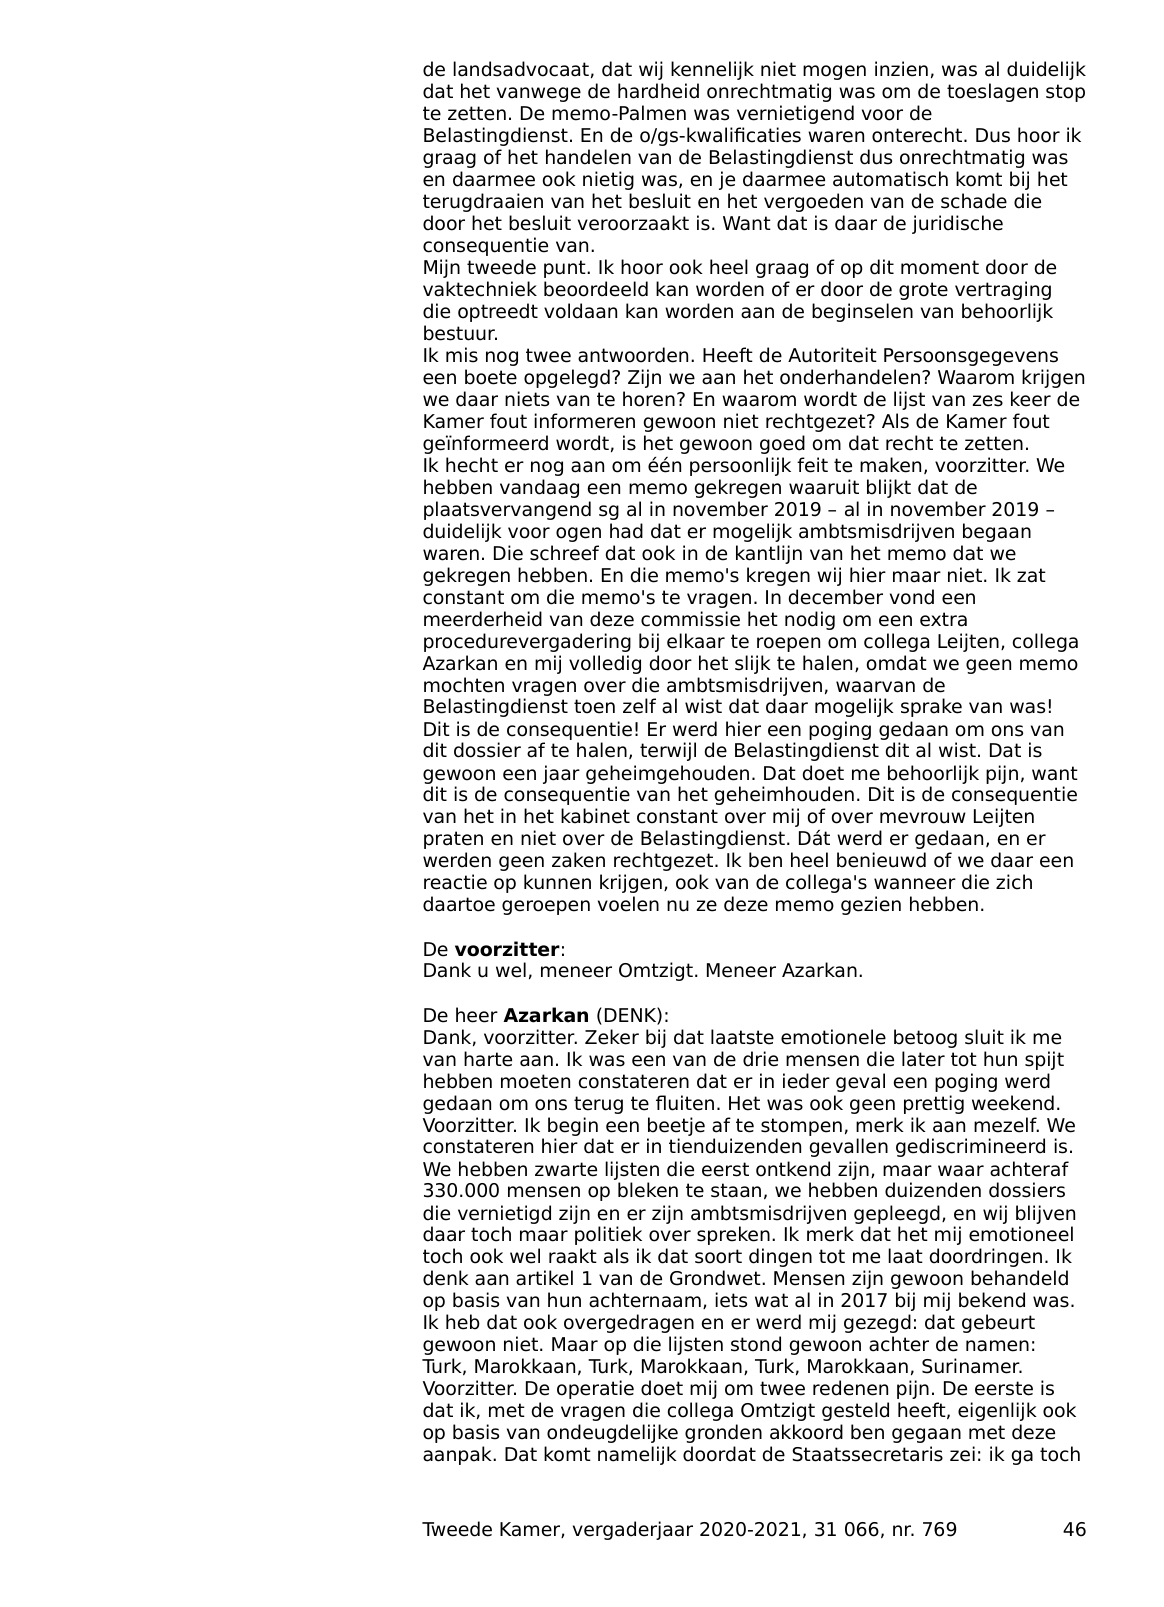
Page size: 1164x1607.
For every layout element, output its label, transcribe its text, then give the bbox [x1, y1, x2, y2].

text Mijn tweede punt. Ik hoor ook heel graag of op dit moment door de vaktechniek beoordeeld kan worden of er door de grote vertraging die optreedt voldaan kan worden aan de beginselen van behoorlijk bestuur. [422, 257, 1087, 345]
text Voorzitter. De operatie doet mij om twee redenen pijn. De eerste is dat ik, met de vragen die collega Omtzigt gesteld heeft, eigenlijk ook op basis van ondeugdelijke gronden akkoord ben gegaan met deze aanpak. Dat komt namelijk doordat de Staatssecretaris zei: ik ga toch [422, 1378, 1087, 1466]
text Dank u wel, meneer Omtzigt. Meneer Azarkan. [422, 960, 1087, 982]
text Voorzitter. Ik begin een beetje af te stompen, merk ik aan mezelf. We constateren hier dat er in tienduizenden gevallen gediscrimineerd is. We hebben zwarte lijsten die eerst ontkend zijn, maar waar achteraf 330.000 mensen op bleken te staan, we hebben duizenden dossiers die vernietigd zijn en er zijn ambtsmisdrijven gepleegd, en wij blijven daar toch maar politiek over spreken. Ik merk dat het mij emotioneel toch ook wel raakt als ik dat soort dingen tot me laat doordringen. Ik denk aan artikel 1 van de Grondwet. Mensen zijn gewoon behandeld op basis van hun achternaam, iets wat al in 2017 bij mij bekend was. Ik heb dat ook overgedragen en er werd mij gezegd: dat gebeurt gewoon niet. Maar op die lijsten stond gewoon achter de namen: Turk, Marokkaan, Turk, Marokkaan, Turk, Marokkaan, Surinamer. [422, 1114, 1087, 1378]
text Ik mis nog twee antwoorden. Heeft de Autoriteit Persoonsgegevens een boete opgelegd? Zijn we aan het onderhandelen? Waarom krijgen we daar niets van te horen? En waarom wordt de lijst van zes keer de Kamer fout informeren gewoon niet rechtgezet? Als de Kamer fout geïnformeerd wordt, is het gewoon goed om dat recht te zetten. [422, 345, 1087, 455]
text de landsadvocaat, dat wij kennelijk niet mogen inzien, was al duidelijk dat het vanwege de hardheid onrechtmatig was om de toeslagen stop te zetten. De memo-Palmen was vernietigend voor de Belastingdienst. En de o/gs-kwalificaties waren onterecht. Dus hoor ik graag of het handelen van de Belastingdienst dus onrechtmatig was en daarmee ook nietig was, en je daarmee automatisch komt bij het terugdraaien van het besluit en het vergoeden van de schade die door het besluit veroorzaakt is. Want dat is daar de juridische consequentie van. [422, 59, 1087, 257]
text Dank, voorzitter. Zeker bij dat laatste emotionele betoog sluit ik me van harte aan. Ik was een van de drie mensen die later tot hun spijt hebben moeten constateren dat er in ieder geval een poging werd gedaan om ons terug te fluiten. Het was ook geen prettig weekend. [422, 1027, 1087, 1114]
text De heer Azarkan (DENK): [422, 1004, 1087, 1027]
text Ik hecht er nog aan om één persoonlijk feit te maken, voorzitter. We hebben vandaag een memo gekregen waaruit blijkt dat de plaatsvervangend sg al in november 2019 – al in november 2019 – duidelijk voor ogen had dat er mogelijk ambtsmisdrijven begaan waren. Die schreef dat ook in de kantlijn van het memo dat we gekregen hebben. En die memo's kregen wij hier maar niet. Ik zat constant om die memo's te vragen. In december vond een meerderheid van deze commissie het nodig om een extra procedurevergadering bij elkaar te roepen om collega Leijten, collega Azarkan en mij volledig door het slijk te halen, omdat we geen memo mochten vragen over die ambtsmisdrijven, waarvan de Belastingdienst toen zelf al wist dat daar mogelijk sprake van was! Dit is de consequentie! Er werd hier een poging gedaan om ons van dit dossier af te halen, terwijl de Belastingdienst dit al wist. Dat is gewoon een jaar geheimgehouden. Dat doet me behoorlijk pijn, want dit is de consequentie van het geheimhouden. Dit is de consequentie van het in het kabinet constant over mij of over mevrouw Leijten praten en niet over de Belastingdienst. Dát werd er gedaan, en er werden geen zaken rechtgezet. Ik ben heel benieuwd of we daar een reactie op kunnen krijgen, ook van de collega's wanneer die zich daartoe geroepen voelen nu ze deze memo gezien hebben. [422, 455, 1087, 916]
text De voorzitter: [422, 938, 1087, 960]
